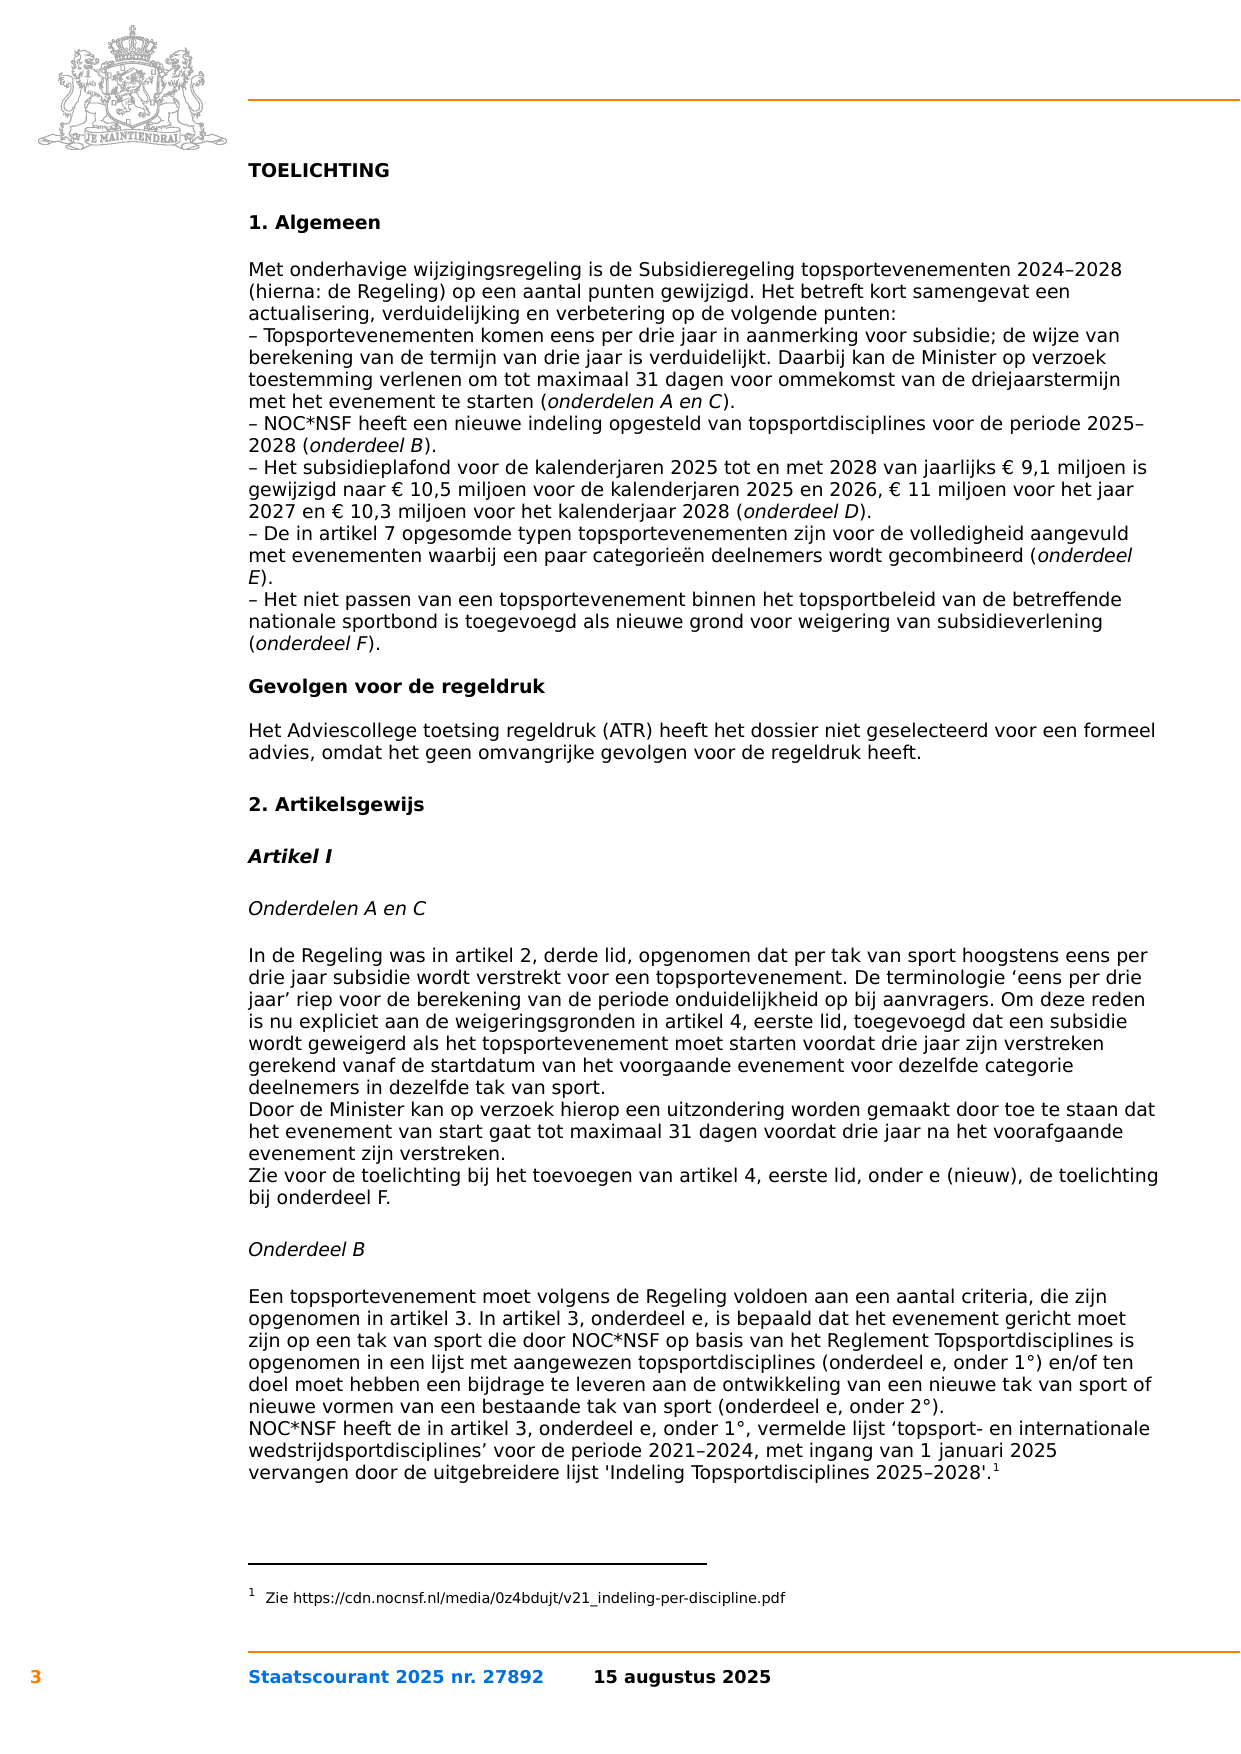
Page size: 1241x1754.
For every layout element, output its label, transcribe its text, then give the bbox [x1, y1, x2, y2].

text In de Regeling was in artikel 2, derde lid, opgenomen dat per tak van sport hoogstens eens per drie jaar subsidie wordt verstrekt voor een topsportevenement. De terminologie ‘eens per drie jaar’ riep voor de berekening van de periode onduidelijkheid op bij aanvragers. Om deze reden is nu expliciet aan de weigeringsgronden in artikel 4, eerste lid, toegevoegd dat een subsidie wordt geweigerd als het topsportevenement moet starten voordat drie jaar zijn verstreken gerekend vanaf de startdatum van het voorgaande evenement voor dezelfde categorie deelnemers in dezelfde tak van sport. [248, 945, 1163, 1099]
subtitle 1. Algemeen [248, 212, 1163, 234]
text Het Adviescollege toetsing regeldruk (ATR) heeft het dossier niet geselecteerd voor een formeel advies, omdat het geen omvangrijke gevolgen voor de regeldruk heeft. [248, 720, 1163, 764]
text – Het niet passen van een topsportevenement binnen het topsportbeleid van de betreffende nationale sportbond is toegevoegd als nieuwe grond voor weigering van subsidieverlening (onderdeel F). [248, 588, 1163, 654]
subtitle Onderdeel B [248, 1239, 1163, 1261]
subtitle 2. Artikelsgewijs [248, 794, 1163, 816]
text – De in artikel 7 opgesomde typen topsportevenementen zijn voor de volledigheid aangevuld met evenementen waarbij een paar categorieën deelnemers wordt gecombineerd (onderdeel E). [248, 523, 1163, 588]
picture [38, 25, 227, 150]
subtitle TOELICHTING [248, 160, 1163, 182]
text – NOC*NSF heeft een nieuwe indeling opgesteld van topsportdisciplines voor de periode 2025–2028 (onderdeel B). [248, 413, 1163, 457]
text Een topsportevenement moet volgens de Regeling voldoen aan een aantal criteria, die zijn opgenomen in artikel 3. In artikel 3, onderdeel e, is bepaald dat het evenement gericht moet zijn op een tak van sport die door NOC*NSF op basis van het Reglement Topsportdisciplines is opgenomen in een lijst met aangewezen topsportdisciplines (onderdeel e, onder 1°) en/of ten doel moet hebben een bijdrage te leveren aan de ontwikkeling van een nieuwe tak van sport of nieuwe vormen van een bestaande tak van sport (onderdeel e, onder 2°). [248, 1286, 1163, 1418]
text Zie https://cdn.nocnsf.nl/media/0z4bdujt/v21_indeling-per-discipline.pdf [248, 1586, 1163, 1608]
subtitle Gevolgen voor de regeldruk [248, 676, 1163, 698]
subtitle Artikel I [248, 846, 1163, 868]
text Zie voor de toelichting bij het toevoegen van artikel 4, eerste lid, onder e (nieuw), de toelichting bij onderdeel F. [248, 1165, 1163, 1209]
subtitle Onderdelen A en C [248, 898, 1163, 920]
text Met onderhavige wijzigingsregeling is de Subsidieregeling topsportevenementen 2024–2028 (hierna: de Regeling) op een aantal punten gewijzigd. Het betreft kort samengevat een actualisering, verduidelijking en verbetering op de volgende punten: [248, 259, 1163, 325]
text – Topsportevenementen komen eens per drie jaar in aanmerking voor subsidie; de wijze van berekening van de termijn van drie jaar is verduidelijkt. Daarbij kan de Minister op verzoek toestemming verlenen om tot maximaal 31 dagen voor ommekomst van de driejaarstermijn met het evenement te starten (onderdelen A en C). [248, 325, 1163, 413]
text Door de Minister kan op verzoek hierop een uitzondering worden gemaakt door toe te staan dat het evenement van start gaat tot maximaal 31 dagen voordat drie jaar na het voorafgaande evenement zijn verstreken. [248, 1099, 1163, 1165]
text – Het subsidieplafond voor de kalenderjaren 2025 tot en met 2028 van jaarlijks € 9,1 miljoen is gewijzigd naar € 10,5 miljoen voor de kalenderjaren 2025 en 2026, € 11 miljoen voor het jaar 2027 en € 10,3 miljoen voor het kalenderjaar 2028 (onderdeel D). [248, 457, 1163, 523]
text NOC*NSF heeft de in artikel 3, onderdeel e, onder 1°, vermelde lijst ‘topsport- en internationale wedstrijdsportdisciplines’ voor de periode 2021–2024, met ingang van 1 januari 2025 vervangen door de uitgebreidere lijst 'Indeling Topsportdisciplines 2025–2028'. [248, 1418, 1163, 1484]
